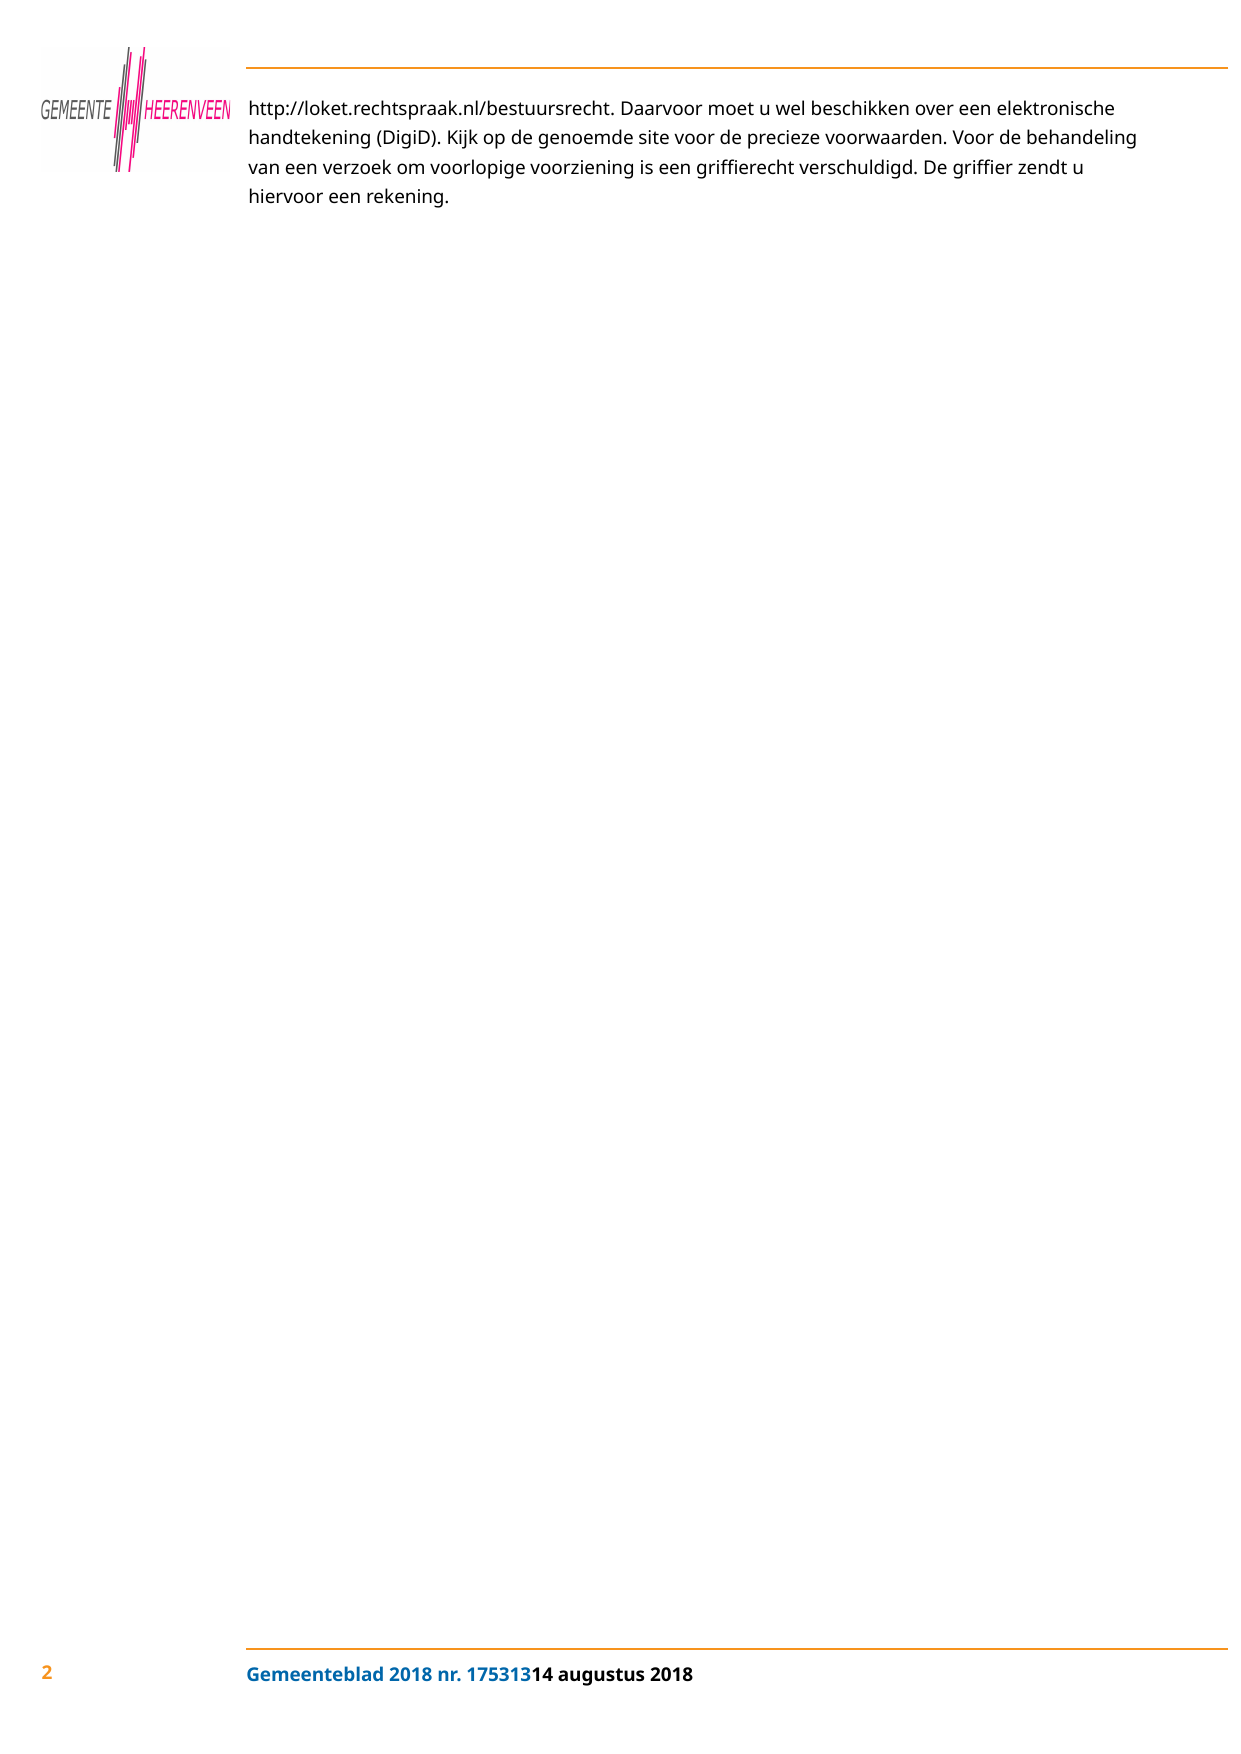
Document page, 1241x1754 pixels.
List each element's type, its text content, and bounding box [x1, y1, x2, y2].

picture [41, 47, 231, 172]
text http://loket.rechtspraak.nl/bestuursrecht. Daarvoor moet u wel beschikken over een elektronische handtekening (DigiD). Kijk op de genoemde site voor de precieze voorwaarden. Voor de behandeling van een verzoek om voorlopige voorziening is een griffierecht verschuldigd. De griffier zendt u hiervoor een rekening. [248, 95, 1152, 209]
